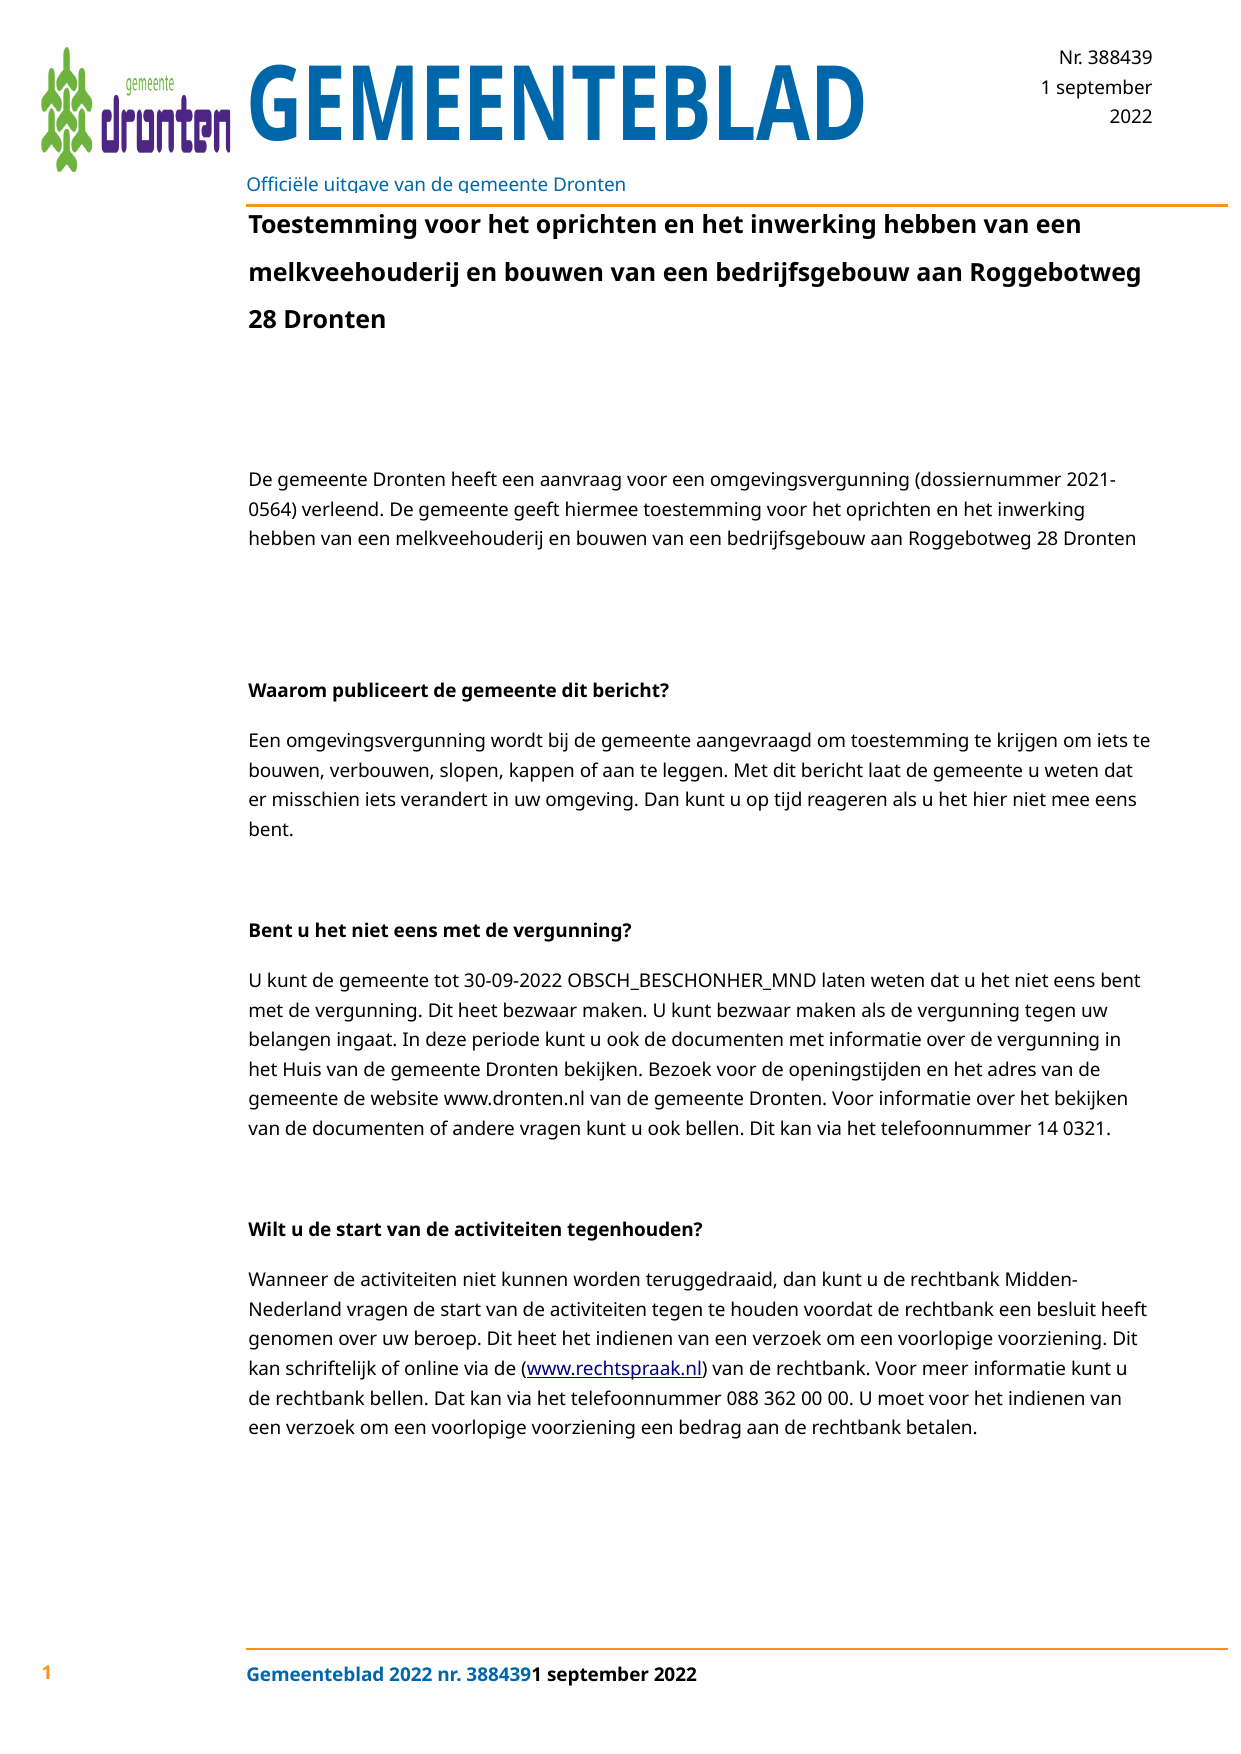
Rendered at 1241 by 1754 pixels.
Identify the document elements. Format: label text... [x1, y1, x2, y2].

text Waarom publiceert de gemeente dit bericht? [248, 677, 1152, 702]
text Toestemming voor het oprichten en het inwerking hebben van een melkveehouderij en bouwen van een bedrijfsgebouw aan Roggebotweg 28 Dronten [248, 207, 1152, 336]
text Wanneer de activiteiten niet kunnen worden teruggedraaid, dan kunt u de rechtbank Midden-Nederland vragen de start van de activiteiten tegen te houden voordat de rechtbank een besluit heeft genomen over uw beroep. Dit heet het indienen van een verzoek om een voorlopige voorziening. Dit kan schriftelijk of online via de (www.rechtspraak.nl) van de rechtbank. Voor meer informatie kunt u de rechtbank bellen. Dat kan via het telefoonnummer 088 362 00 00. U moet voor het indienen van een verzoek om een voorlopige voorziening een bedrag aan de rechtbank betalen. [248, 1266, 1152, 1440]
picture [41, 47, 231, 172]
text Wilt u de start van de activiteiten tegenhouden? [248, 1216, 1152, 1242]
text U kunt de gemeente tot 30-09-2022 OBSCH_BESCHONHER_MND laten weten dat u het niet eens bent met de vergunning. Dit heet bezwaar maken. U kunt bezwaar maken als de vergunning tegen uw belangen ingaat. In deze periode kunt u ook de documenten met informatie over de vergunning in het Huis van de gemeente Dronten bekijken. Bezoek voor de openingstijden en het adres van de gemeente de website www.dronten.nl van de gemeente Dronten. Voor informatie over het bekijken van de documenten of andere vragen kunt u ook bellen. Dit kan via het telefoonnummer 14 0321. [248, 967, 1152, 1141]
text De gemeente Dronten heeft een aanvraag voor een omgevingsvergunning (dossiernummer 2021-0564) verleend. De gemeente geeft hiermee toestemming voor het oprichten en het inwerking hebben van een melkveehouderij en bouwen van een bedrijfsgebouw aan Roggebotweg 28 Dronten [248, 466, 1152, 551]
text Een omgevingsvergunning wordt bij de gemeente aangevraagd om toestemming te krijgen om iets te bouwen, verbouwen, slopen, kappen of aan te leggen. Met dit bericht laat de gemeente u weten dat er misschien iets verandert in uw omgeving. Dan kunt u op tijd reageren als u het hier niet mee eens bent. [248, 727, 1152, 842]
text Bent u het niet eens met de vergunning? [248, 917, 1152, 942]
